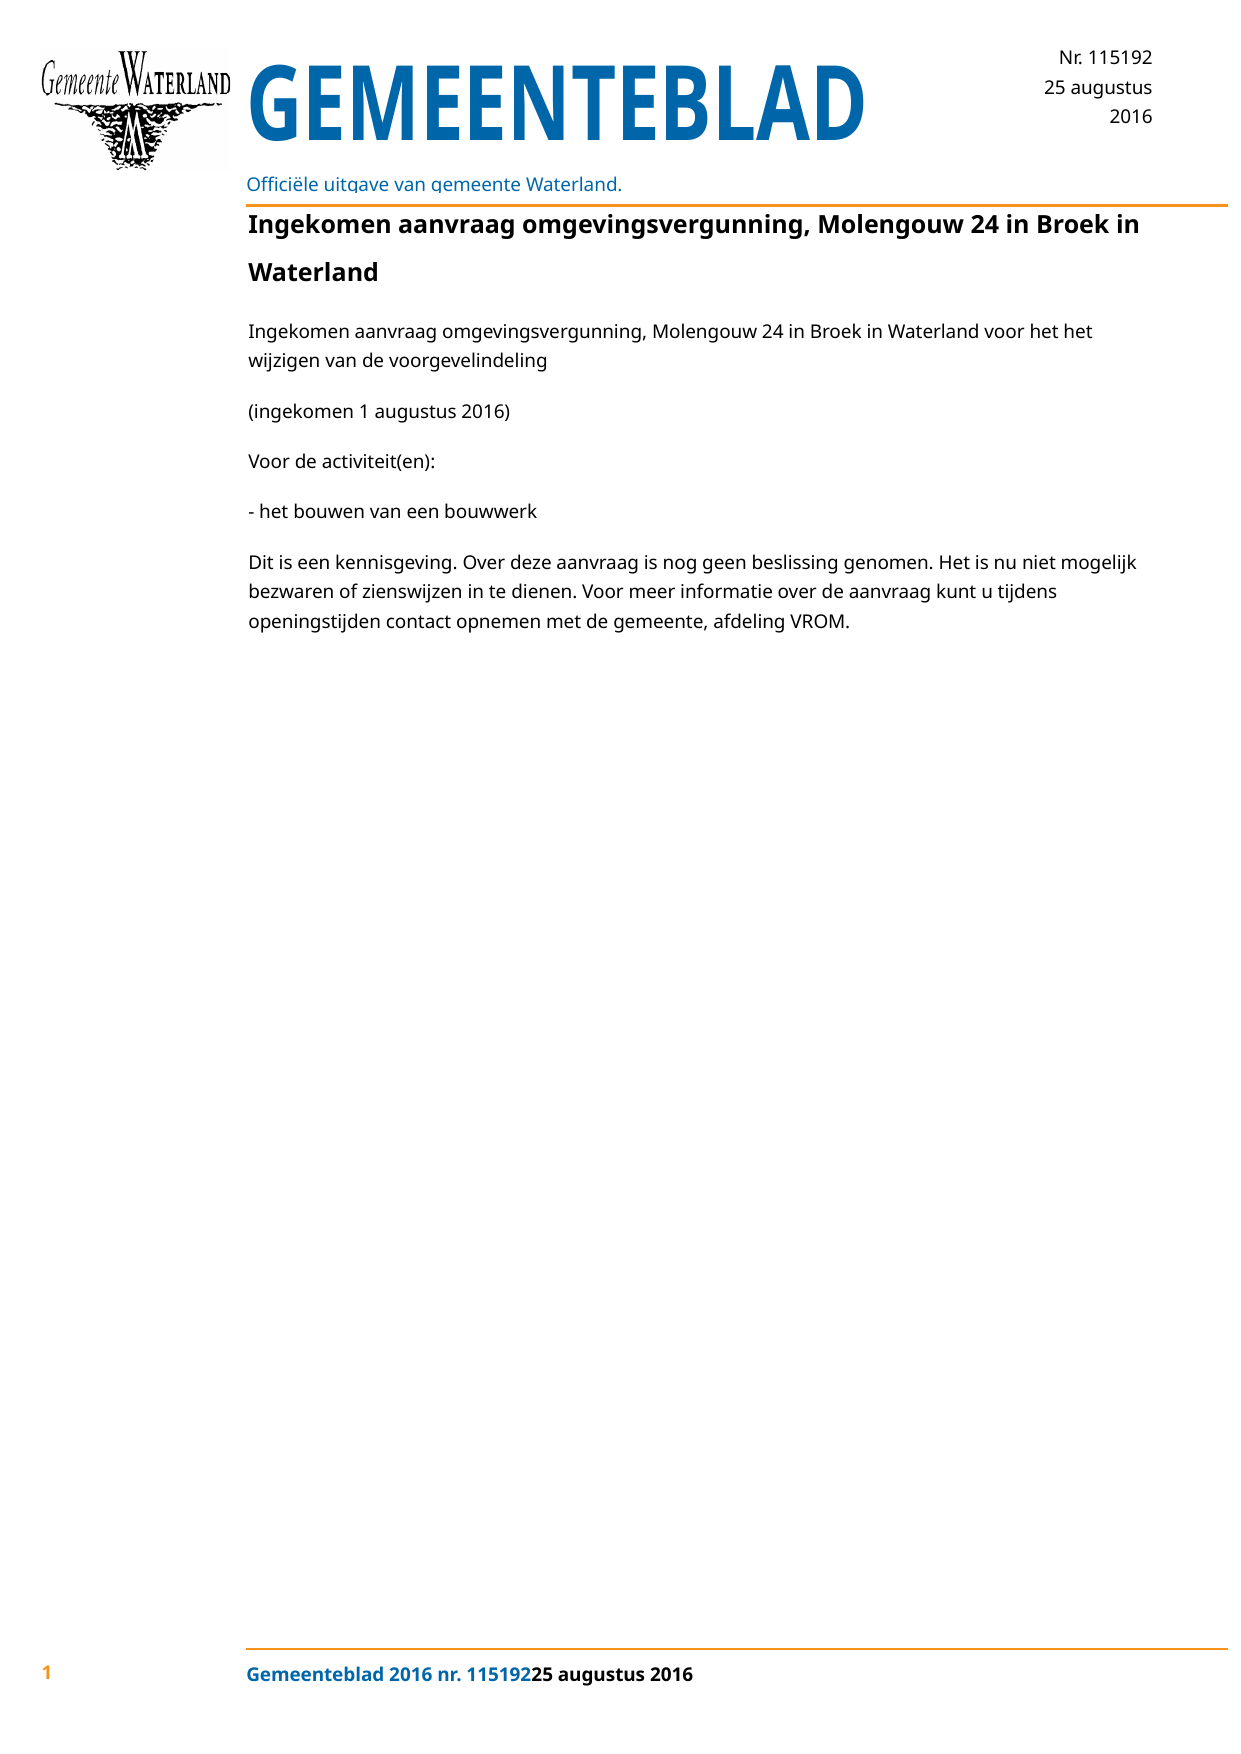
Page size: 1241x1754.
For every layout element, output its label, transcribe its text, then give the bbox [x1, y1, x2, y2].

text Dit is een kennisgeving. Over deze aanvraag is nog geen beslissing genomen. Het is nu niet mogelijk bezwaren of zienswijzen in te dienen. Voor meer informatie over de aanvraag kunt u tijdens openingstijden contact opnemen met de gemeente, afdeling VROM. [248, 549, 1152, 634]
picture [41, 47, 231, 172]
text Voor de activiteit(en): [248, 448, 1152, 474]
text Ingekomen aanvraag omgevingsvergunning, Molengouw 24 in Broek in Waterland [248, 207, 1152, 288]
text (ingekomen 1 augustus 2016) [248, 398, 1152, 424]
text Ingekomen aanvraag omgevingsvergunning, Molengouw 24 in Broek in Waterland voor het het wijzigen van de voorgevelindeling [248, 318, 1152, 373]
text - het bouwen van een bouwwerk [248, 499, 1152, 524]
